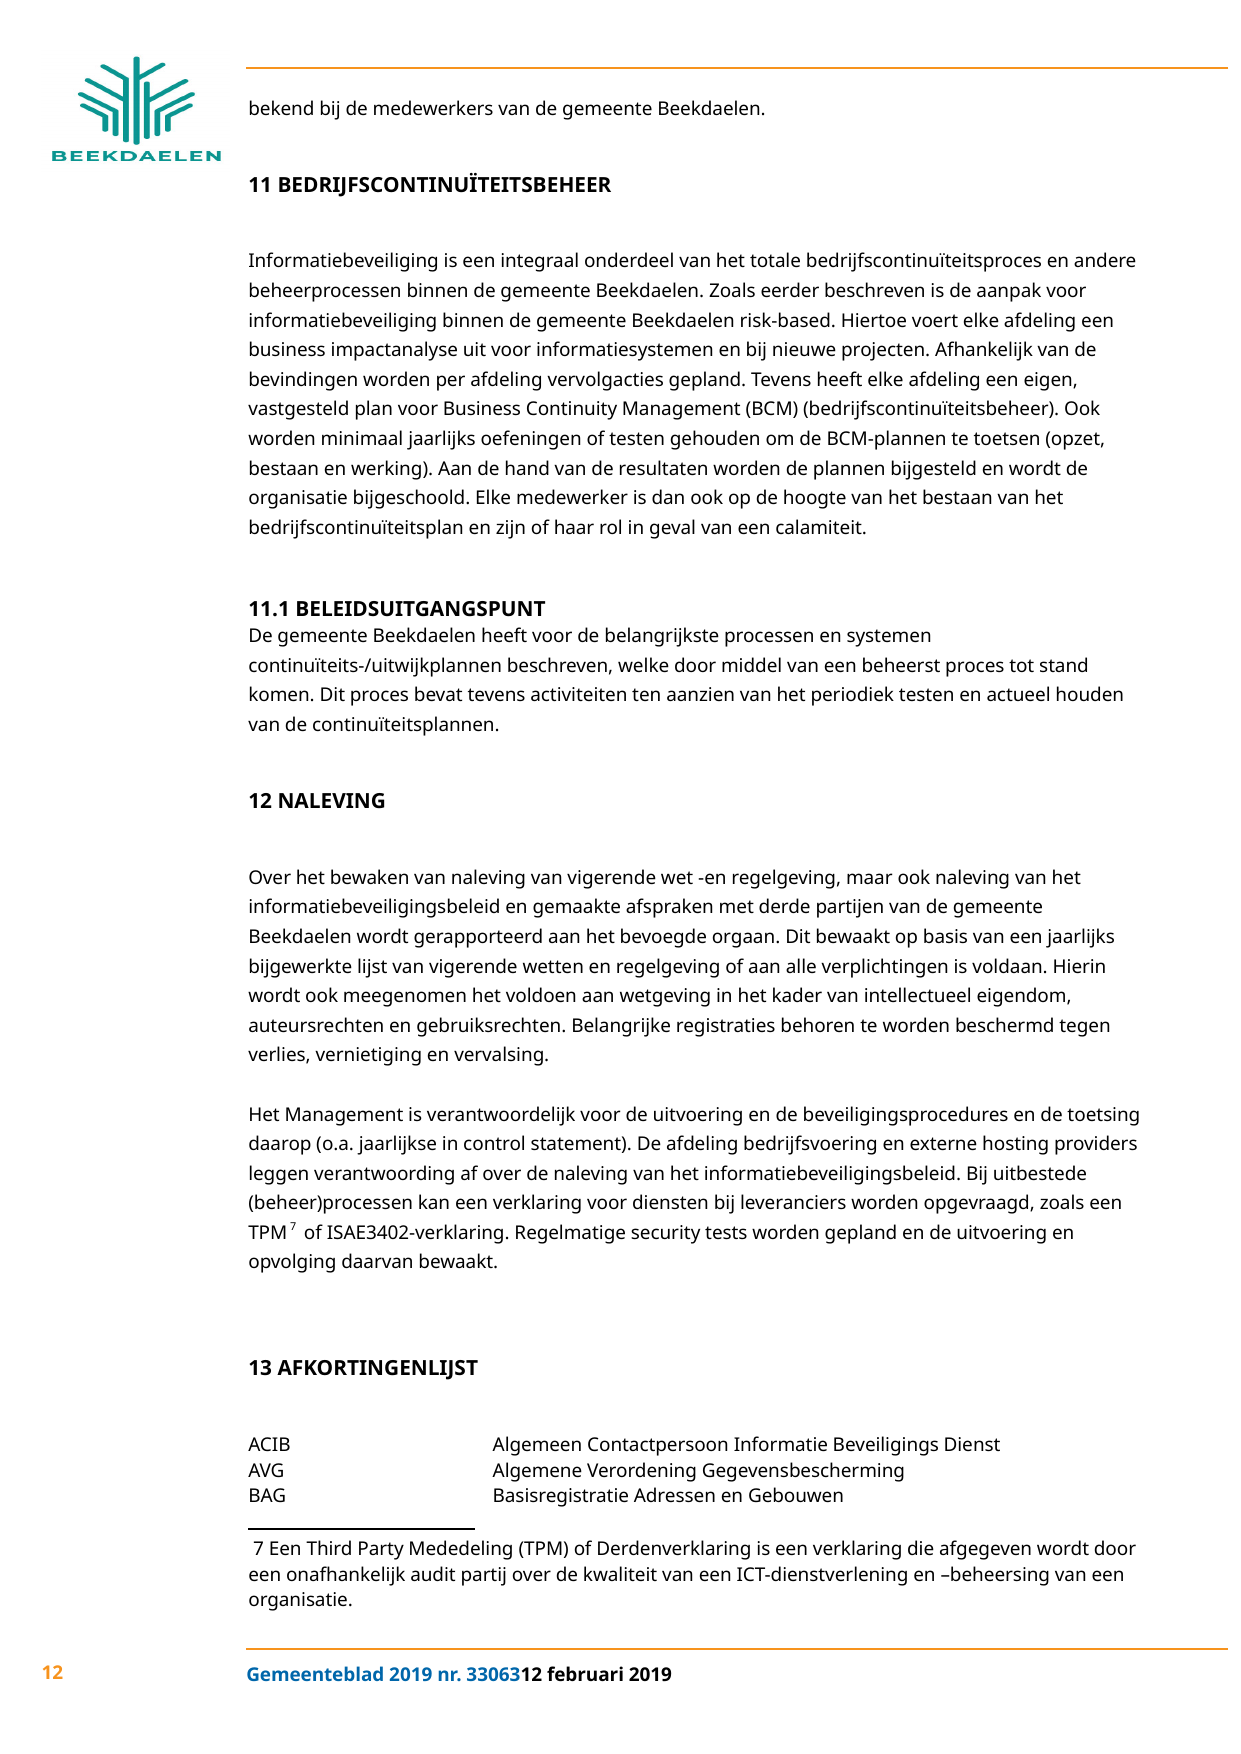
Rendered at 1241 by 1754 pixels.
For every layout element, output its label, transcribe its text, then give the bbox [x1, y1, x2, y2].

text Over het bewaken van naleving van vigerende wet -en regelgeving, maar ook naleving van het informatiebeveiligingsbeleid en gemaakte afspraken met derde partijen van de gemeente Beekdaelen wordt gerapporteerd aan het bevoegde orgaan. Dit bewaakt op basis van een jaarlijks bijgewerkte lijst van vigerende wetten en regelgeving of aan alle verplichtingen is voldaan. Hierin wordt ook meegenomen het voldoen aan wetgeving in het kader van intellectueel eigendom, auteursrechten en gebruiksrechten. Belangrijke registraties behoren te worden beschermd tegen verlies, vernietiging en vervalsing. [248, 864, 1152, 1067]
text Het Management is verantwoordelijk voor de uitvoering en de beveiligingsprocedures en de toetsing daarop (o.a. jaarlijkse in control statement). De afdeling bedrijfsvoering en externe hosting providers leggen verantwoording af over de naleving van het informatiebeveiligingsbeleid. Bij uitbestede (beheer)processen kan een verklaring voor diensten bij leveranciers worden opgevraagd, zoals een TPM of ISAE3402-verklaring. Regelmatige security tests worden gepland en de uitvoering en opvolging daarvan bewaakt. [248, 1101, 1152, 1274]
table_cell BAG [248, 1483, 492, 1508]
text 13 AFKORTINGENLIJST [248, 1353, 1152, 1382]
text 12 NALEVING [248, 786, 1152, 815]
table_cell Algemene Verordening Gegevensbescherming [493, 1457, 1152, 1483]
picture [41, 47, 231, 172]
text 11.1 BELEIDSUITGANGSPUNT [248, 594, 1152, 622]
text Informatiebeveiliging is een integraal onderdeel van het totale bedrijfscontinuïteitsproces en andere beheerprocessen binnen de gemeente Beekdaelen. Zoals eerder beschreven is de aanpak voor informatiebeveiliging binnen de gemeente Beekdaelen risk-based. Hiertoe voert elke afdeling een business impactanalyse uit voor informatiesystemen en bij nieuwe projecten. Afhankelijk van de bevindingen worden per afdeling vervolgacties gepland. Tevens heeft elke afdeling een eigen, vastgesteld plan voor Business Continuity Management (BCM) (bedrijfscontinuïteitsbeheer). Ook worden minimaal jaarlijks oefeningen of testen gehouden om de BCM-plannen te toetsen (opzet, bestaan en werking). Aan de hand van de resultaten worden de plannen bijgesteld en wordt de organisatie bijgeschoold. Elke medewerker is dan ook op de hoogte van het bestaan van het bedrijfscontinuïteitsplan en zijn of haar rol in geval van een calamiteit. [248, 248, 1152, 540]
table_header Algemeen Contactpersoon Informatie Beveiligings Dienst [493, 1431, 1152, 1457]
text bekend bij de medewerkers van de gemeente Beekdaelen. [248, 95, 1152, 121]
table_cell Basisregistratie Adressen en Gebouwen [493, 1483, 1152, 1508]
text 11 BEDRIJFSCONTINUÏTEITSBEHEER [248, 170, 1152, 198]
text De gemeente Beekdaelen heeft voor de belangrijkste processen en systemen continuïteits-/uitwijkplannen beschreven, welke door middel van een beheerst proces tot stand komen. Dit proces bevat tevens activiteiten ten aanzien van het periodiek testen en actueel houden van de continuïteitsplannen. [248, 622, 1152, 737]
text Een Third Party Mededeling (TPM) of Derdenverklaring is een verklaring die afgegeven wordt door een onafhankelijk audit partij over de kwaliteit van een ICT-dienstverlening en –beheersing van een organisatie. [248, 1535, 1152, 1612]
table_cell AVG [248, 1457, 492, 1483]
table_header ACIB [248, 1431, 492, 1457]
